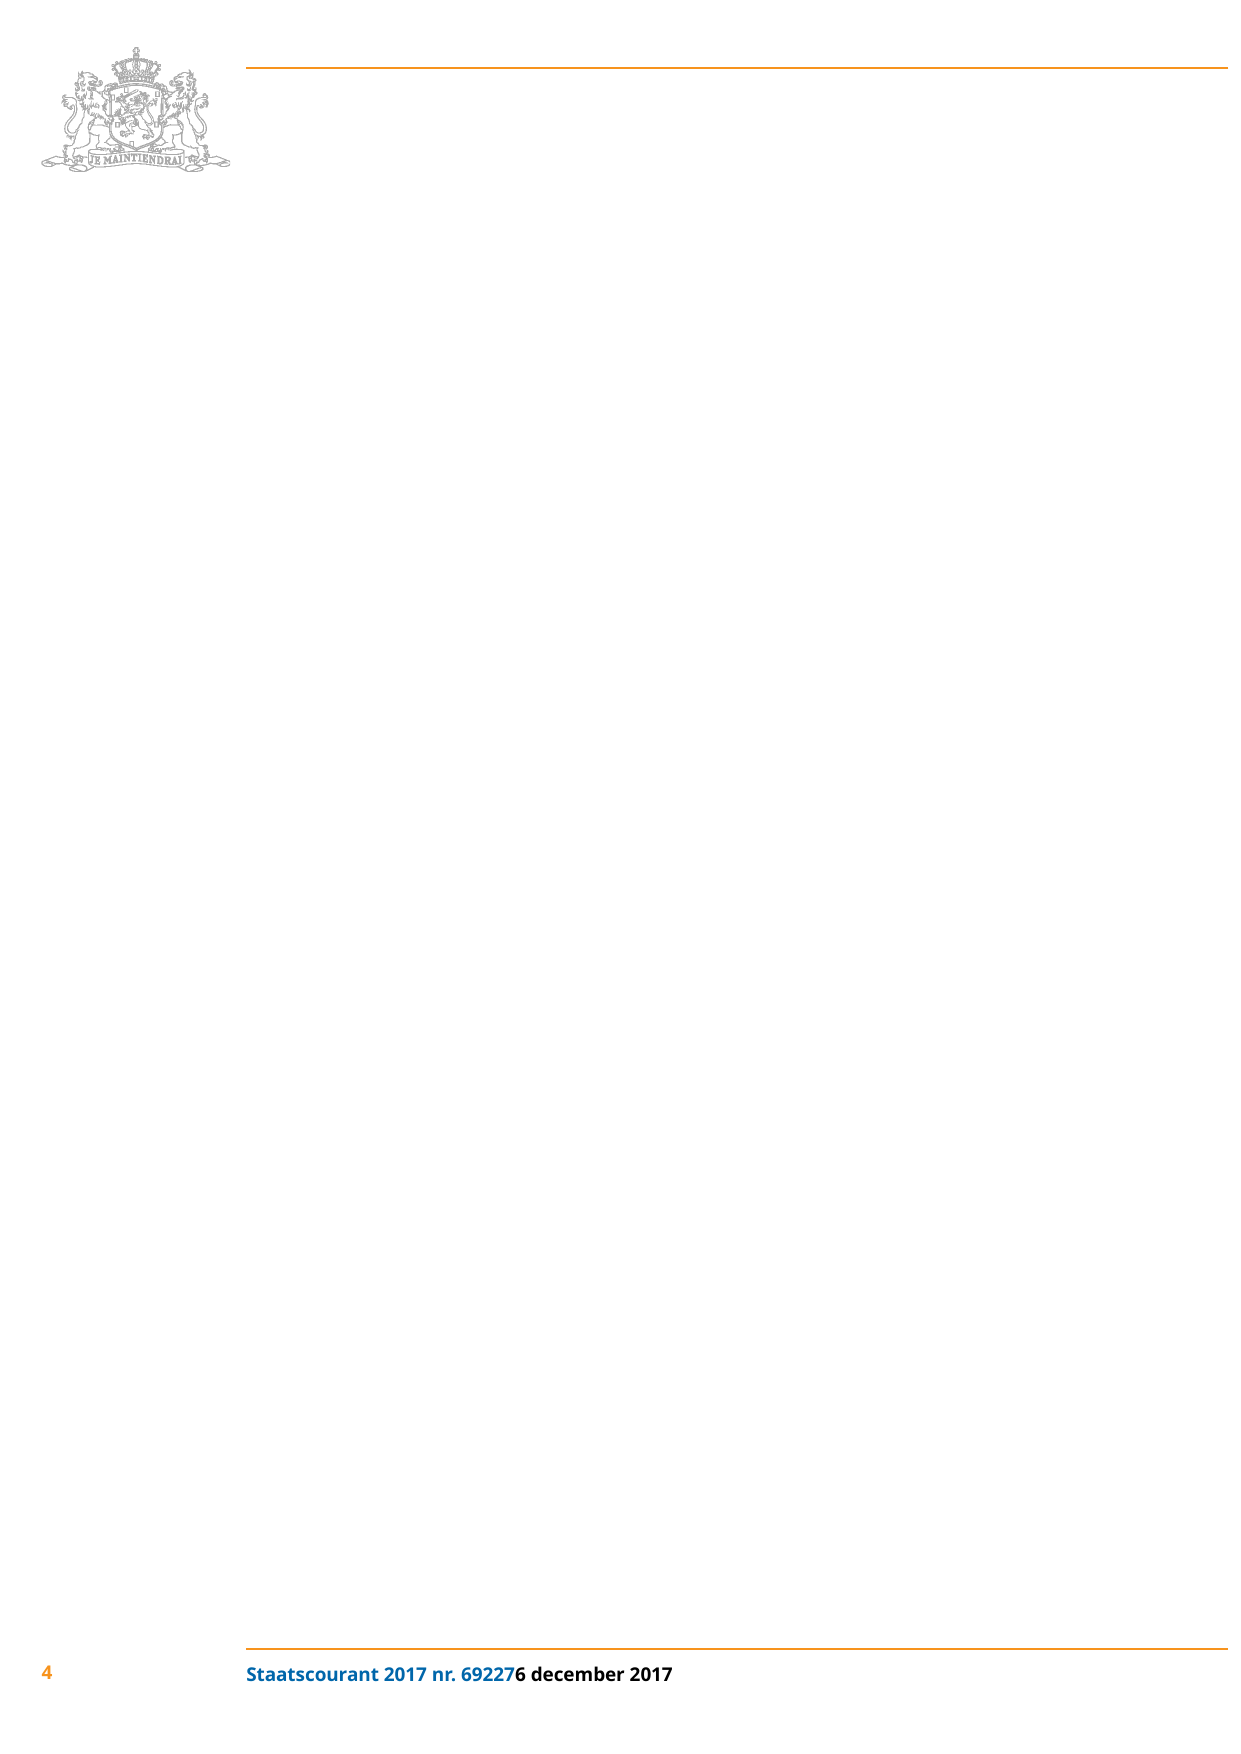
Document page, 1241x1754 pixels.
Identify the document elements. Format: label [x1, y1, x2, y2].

picture [41, 47, 231, 172]
